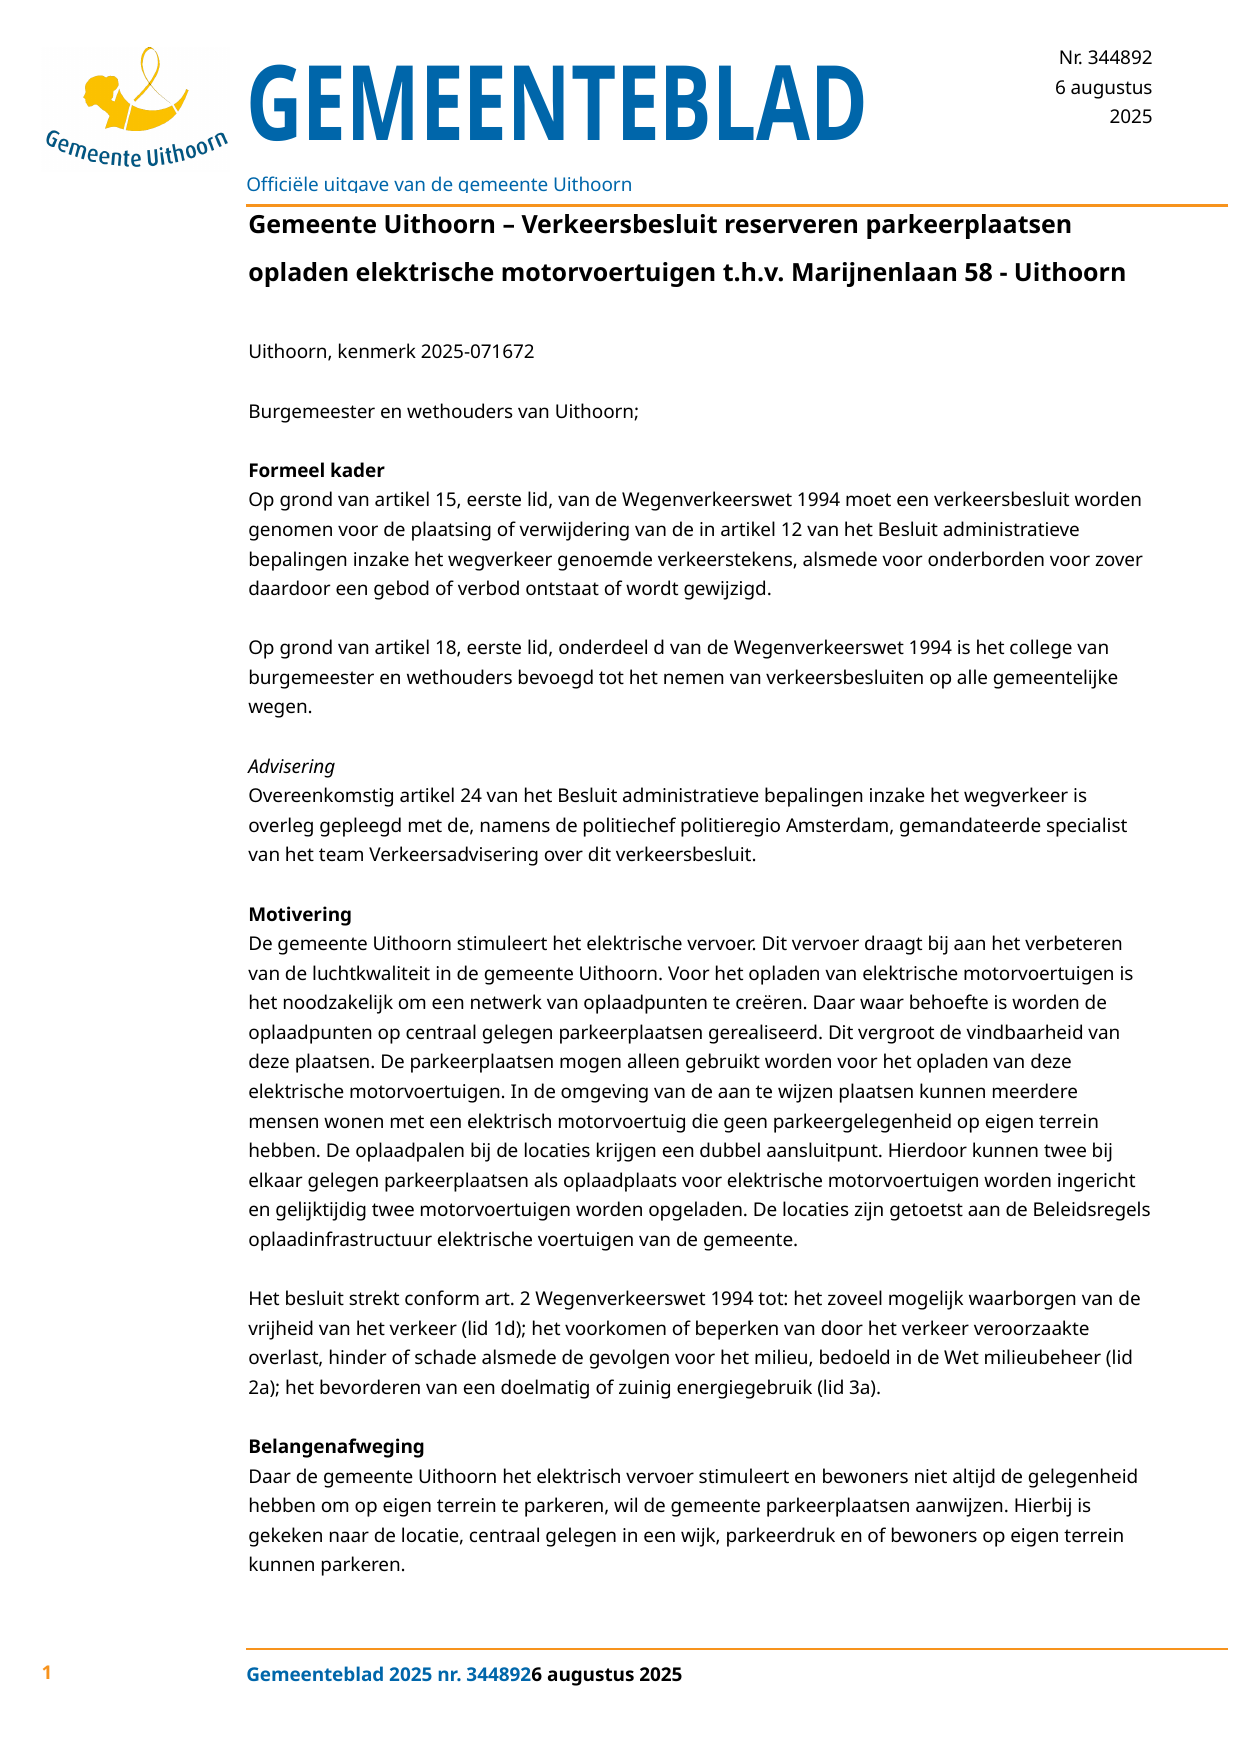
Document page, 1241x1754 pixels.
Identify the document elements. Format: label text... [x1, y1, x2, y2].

text Daar de gemeente Uithoorn het elektrisch vervoer stimuleert en bewoners niet altijd de gelegenheid hebben om op eigen terrein te parkeren, wil de gemeente parkeerplaatsen aanwijzen. Hierbij is gekeken naar de locatie, centraal gelegen in een wijk, parkeerdruk en of bewoners op eigen terrein kunnen parkeren. [248, 1463, 1152, 1577]
text Formeel kader [248, 457, 1152, 483]
text Overeenkomstig artikel 24 van het Besluit administratieve bepalingen inzake het wegverkeer is overleg gepleegd met de, namens de politiechef politieregio Amsterdam, gemandateerde specialist van het team Verkeersadvisering over dit verkeersbesluit. [248, 782, 1152, 867]
text Op grond van artikel 15, eerste lid, van de Wegenverkeerswet 1994 moet een verkeersbesluit worden genomen voor de plaatsing of verwijdering van de in artikel 12 van het Besluit administratieve bepalingen inzake het wegverkeer genoemde verkeerstekens, alsmede voor onderborden voor zover daardoor een gebod of verbod ontstaat of wordt gewijzigd. [248, 487, 1152, 601]
text De gemeente Uithoorn stimuleert het elektrische vervoer. Dit vervoer draagt bij aan het verbeteren van de luchtkwaliteit in de gemeente Uithoorn. Voor het opladen van elektrische motorvoertuigen is het noodzakelijk om een netwerk van oplaadpunten te creëren. Daar waar behoefte is worden de oplaadpunten op centraal gelegen parkeerplaatsen gerealiseerd. Dit vergroot de vindbaarheid van deze plaatsen. De parkeerplaatsen mogen alleen gebruikt worden voor het opladen van deze elektrische motorvoertuigen. In de omgeving van de aan te wijzen plaatsen kunnen meerdere mensen wonen met een elektrisch motorvoertuig die geen parkeergelegenheid op eigen terrein hebben. De oplaadpalen bij de locaties krijgen een dubbel aansluitpunt. Hierdoor kunnen twee bij elkaar gelegen parkeerplaatsen als oplaadplaats voor elektrische motorvoertuigen worden ingericht en gelijktijdig twee motorvoertuigen worden opgeladen. De locaties zijn getoetst aan de Beleidsregels oplaadinfrastructuur elektrische voertuigen van de gemeente. [248, 930, 1152, 1252]
text Motivering [248, 901, 1152, 926]
text Uithoorn, kenmerk 2025-071672 [248, 339, 1152, 364]
picture [41, 47, 231, 172]
text Advisering [248, 753, 1152, 778]
text Belangenafweging [248, 1433, 1152, 1459]
text Het besluit strekt conform art. 2 Wegenverkeerswet 1994 tot: het zoveel mogelijk waarborgen van de vrijheid van het verkeer (lid 1d); het voorkomen of beperken van door het verkeer veroorzaakte overlast, hinder of schade alsmede de gevolgen voor het milieu, bedoeld in de Wet milieubeheer (lid 2a); het bevorderen van een doelmatig of zuinig energiegebruik (lid 3a). [248, 1285, 1152, 1400]
text Gemeente Uithoorn – Verkeersbesluit reserveren parkeerplaatsen opladen elektrische motorvoertuigen t.h.v. Marijnenlaan 58 - Uithoorn [248, 207, 1152, 288]
text Burgemeester en wethouders van Uithoorn; [248, 398, 1152, 423]
text Op grond van artikel 18, eerste lid, onderdeel d van de Wegenverkeerswet 1994 is het college van burgemeester en wethouders bevoegd tot het nemen van verkeersbesluiten op alle gemeentelijke wegen. [248, 634, 1152, 719]
